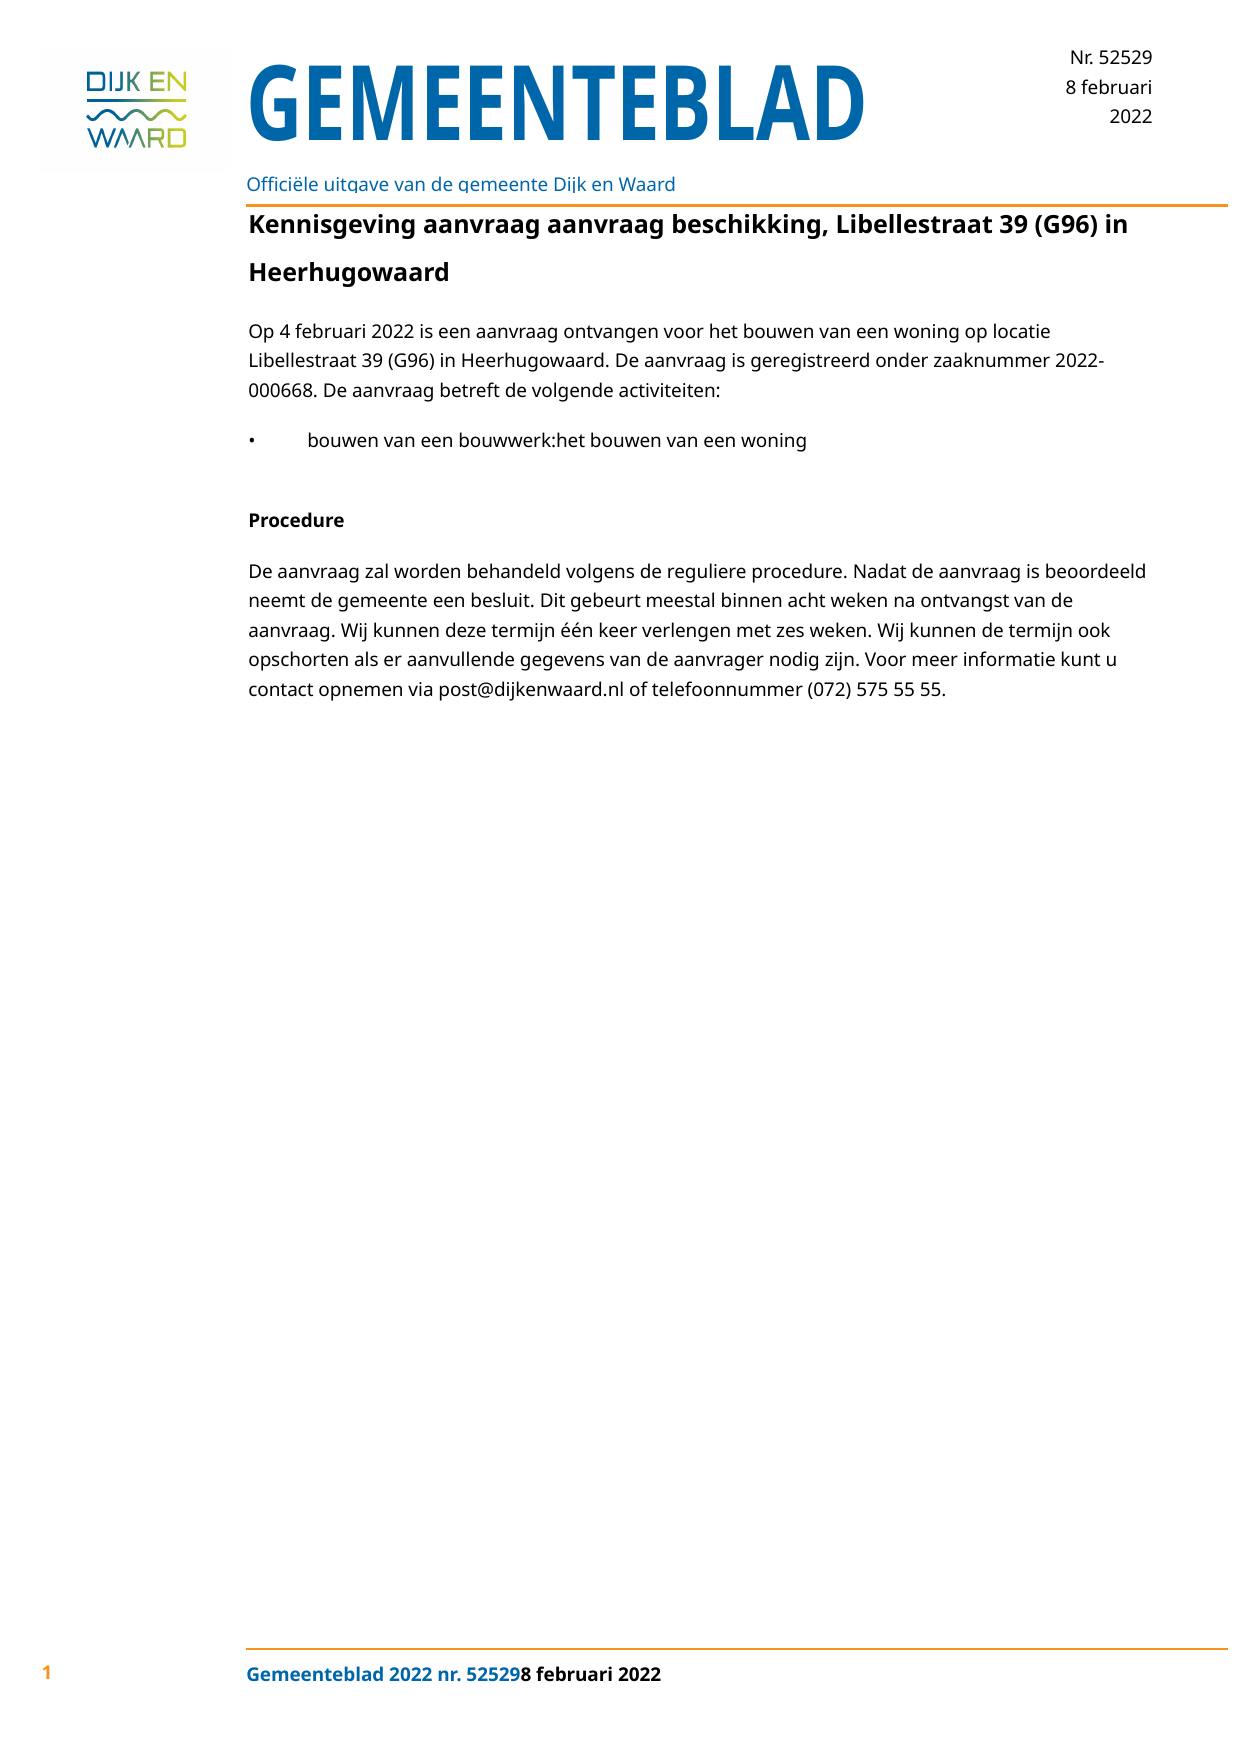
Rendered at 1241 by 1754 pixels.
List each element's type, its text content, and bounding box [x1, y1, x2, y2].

text Op 4 februari 2022 is een aanvraag ontvangen voor het bouwen van een woning op locatie Libellestraat 39 (G96) in Heerhugowaard. De aanvraag is geregistreerd onder zaaknummer 2022-000668. De aanvraag betreft de volgende activiteiten: [248, 318, 1152, 403]
text Kennisgeving aanvraag aanvraag beschikking, Libellestraat 39 (G96) in Heerhugowaard [248, 207, 1152, 288]
text De aanvraag zal worden behandeld volgens de reguliere procedure. Nadat de aanvraag is beoordeeld neemt de gemeente een besluit. Dit gebeurt meestal binnen acht weken na ontvangst van de aanvraag. Wij kunnen deze termijn één keer verlengen met zes weken. Wij kunnen de termijn ook opschorten als er aanvullende gegevens van de aanvrager nodig zijn. Voor meer informatie kunt u contact opnemen via post@dijkenwaard.nl of telefoonnummer (072) 575 55 55. [248, 558, 1152, 702]
picture [41, 47, 231, 172]
list bouwen van een bouwwerk:het bouwen van een woning [248, 427, 1152, 453]
text Procedure [248, 507, 1152, 533]
